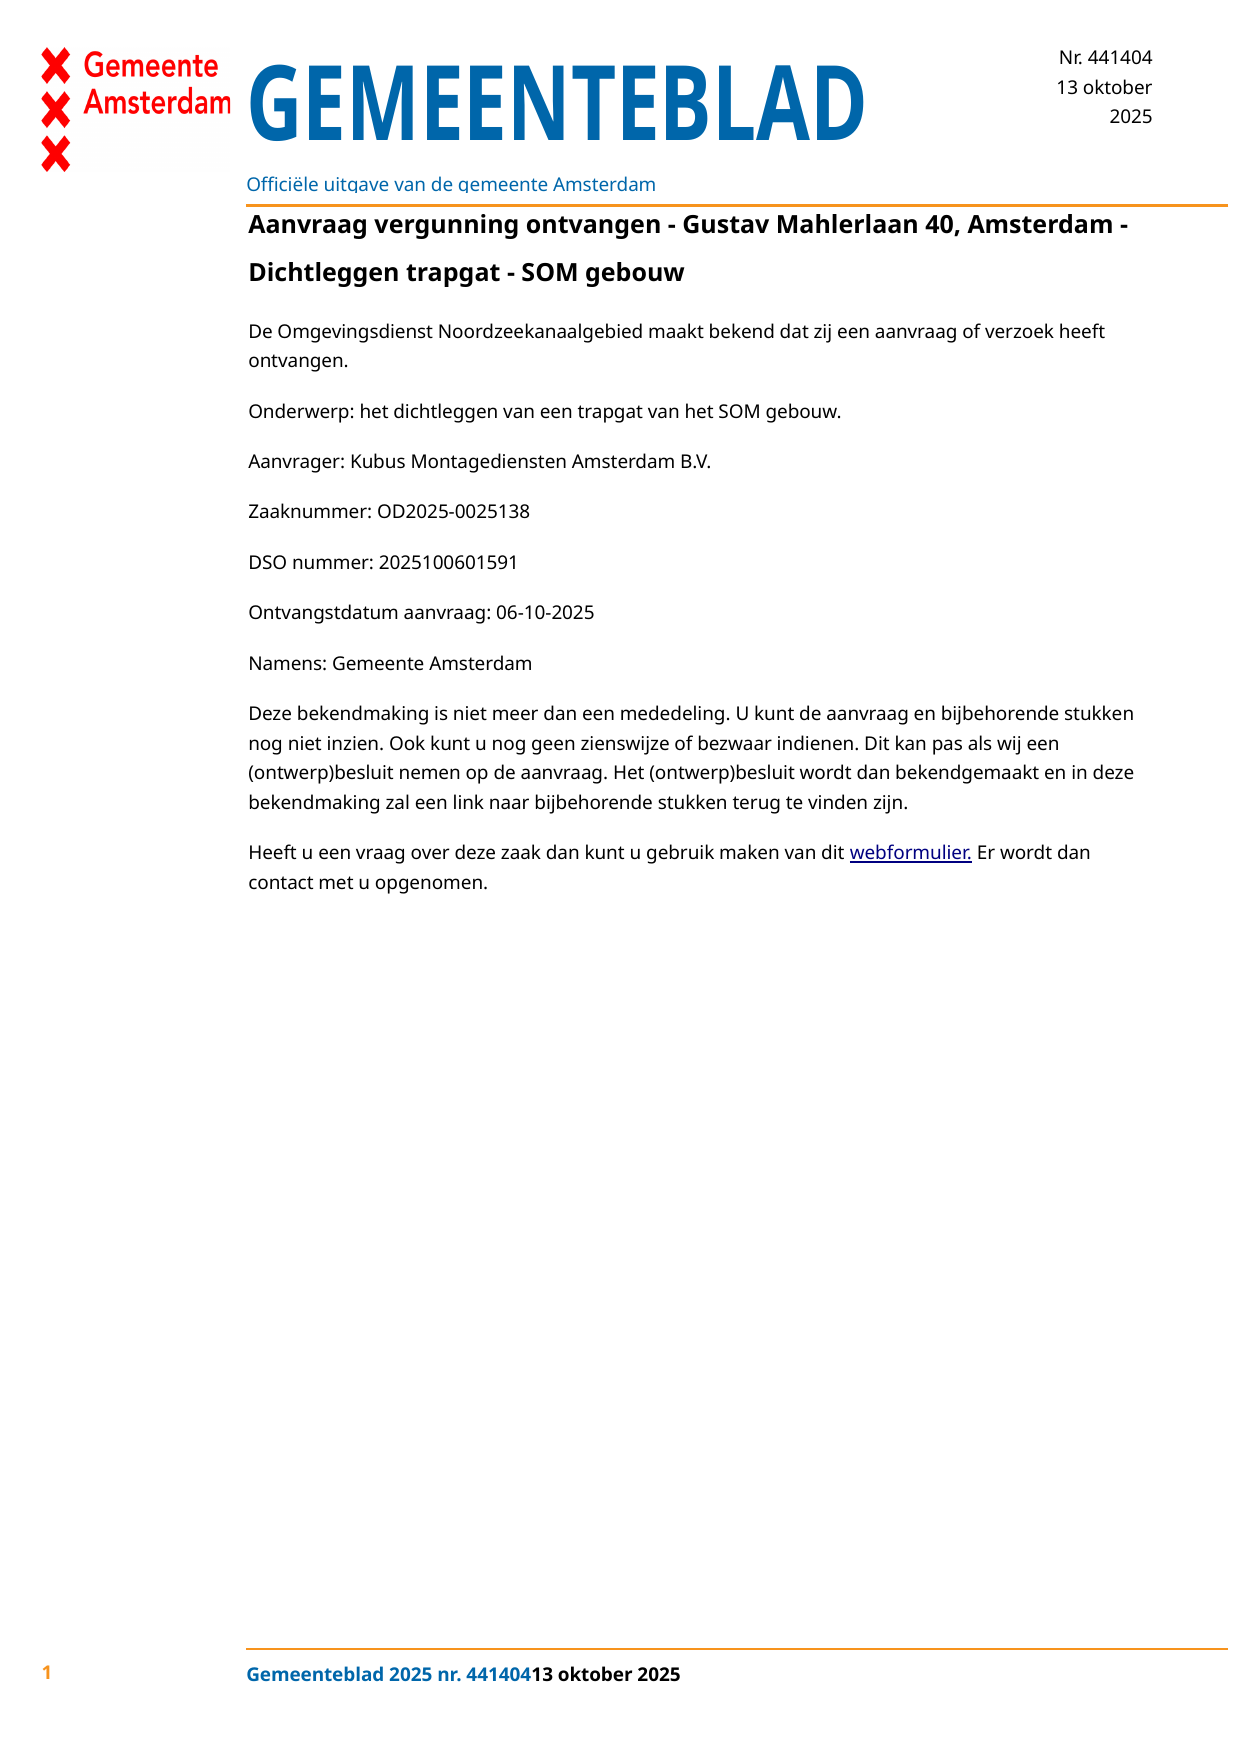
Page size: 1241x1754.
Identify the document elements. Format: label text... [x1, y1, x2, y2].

text Zaaknummer: OD2025-0025138 [248, 499, 1152, 524]
text Onderwerp: het dichtleggen van een trapgat van het SOM gebouw. [248, 398, 1152, 424]
text DSO nummer: 2025100601591 [248, 549, 1152, 575]
text Aanvraag vergunning ontvangen - Gustav Mahlerlaan 40, Amsterdam - Dichtleggen trapgat - SOM gebouw [248, 207, 1152, 288]
text Heeft u een vraag over deze zaak dan kunt u gebruik maken van dit webformulier. Er wordt dan contact met u opgenomen. [248, 839, 1152, 895]
text Deze bekendmaking is niet meer dan een mededeling. U kunt de aanvraag en bijbehorende stukken nog niet inzien. Ook kunt u nog geen zienswijze of bezwaar indienen. Dit kan pas als wij een (ontwerp)besluit nemen op de aanvraag. Het (ontwerp)besluit wordt dan bekendgemaakt en in deze bekendmaking zal een link naar bijbehorende stukken terug te vinden zijn. [248, 700, 1152, 815]
text Namens: Gemeente Amsterdam [248, 650, 1152, 676]
picture [41, 47, 231, 172]
text Ontvangstdatum aanvraag: 06-10-2025 [248, 599, 1152, 625]
text Aanvrager: Kubus Montagediensten Amsterdam B.V. [248, 448, 1152, 474]
text De Omgevingsdienst Noordzeekanaalgebied maakt bekend dat zij een aanvraag of verzoek heeft ontvangen. [248, 318, 1152, 373]
